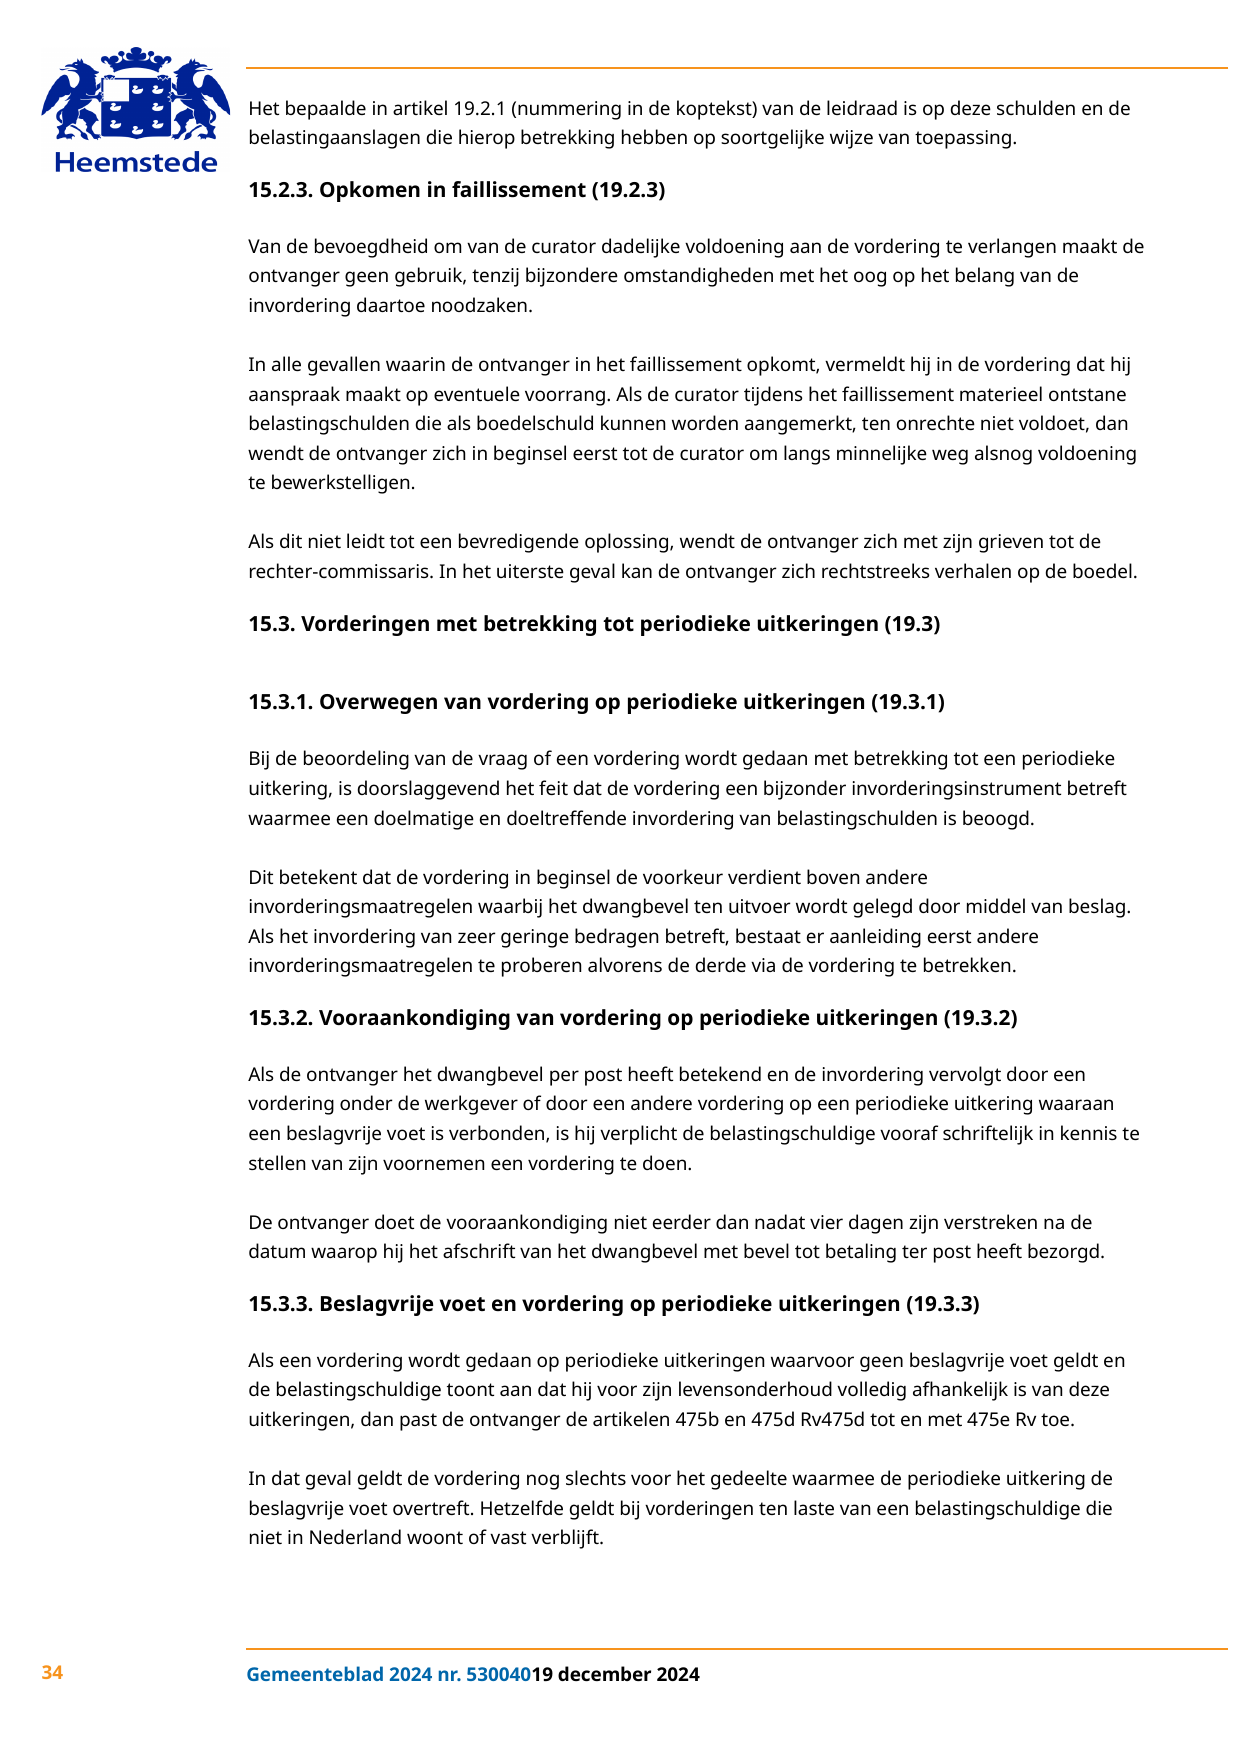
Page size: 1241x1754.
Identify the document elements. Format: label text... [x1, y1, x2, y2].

text Als een vordering wordt gedaan op periodieke uitkeringen waarvoor geen beslagvrije voet geldt en de belastingschuldige toont aan dat hij voor zijn levensonderhoud volledig afhankelijk is van deze uitkeringen, dan past de ontvanger de artikelen 475b en 475d Rv475d tot en met 475e Rv toe. [248, 1347, 1152, 1432]
text 15.3.2. Vooraankondiging van vordering op periodieke uitkeringen (19.3.2) [248, 1003, 1152, 1031]
text 15.3.1. Overwegen van vordering op periodieke uitkeringen (19.3.1) [248, 687, 1152, 716]
text Bij de beoordeling van de vraag of een vordering wordt gedaan met betrekking tot een periodieke uitkering, is doorslaggevend het feit dat de vordering een bijzonder invorderingsinstrument betreft waarmee een doelmatige en doeltreffende invordering van belastingschulden is beoogd. [248, 746, 1152, 830]
text 15.3.3. Beslagvrije voet en vordering op periodieke uitkeringen (19.3.3) [248, 1289, 1152, 1317]
text Van de bevoegdheid om van de curator dadelijke voldoening aan de vordering te verlangen maakt de ontvanger geen gebruik, tenzij bijzondere omstandigheden met het oog op het belang van de invordering daartoe noodzaken. [248, 233, 1152, 318]
text Als de ontvanger het dwangbevel per post heeft betekend en de invordering vervolgt door een vordering onder de werkgever of door een andere vordering op een periodieke uitkering waaraan een beslagvrije voet is verbonden, is hij verplicht de belastingschuldige vooraf schriftelijk in kennis te stellen van zijn voornemen een vordering te doen. [248, 1061, 1152, 1176]
text In alle gevallen waarin de ontvanger in het faillissement opkomt, vermeldt hij in de vordering dat hij aanspraak maakt op eventuele voorrang. Als de curator tijdens het faillissement materieel ontstane belastingschulden die als boedelschuld kunnen worden aangemerkt, ten onrechte niet voldoet, dan wendt de ontvanger zich in beginsel eerst tot de curator om langs minnelijke weg alsnog voldoening te bewerkstelligen. [248, 351, 1152, 495]
text In dat geval geldt de vordering nog slechts voor het gedeelte waarmee de periodieke uitkering de beslagvrije voet overtreft. Hetzelfde geldt bij vorderingen ten laste van een belastingschuldige die niet in Nederland woont of vast verblijft. [248, 1465, 1152, 1550]
text Het bepaalde in artikel 19.2.1 (nummering in de koptekst) van de leidraad is op deze schulden en de belastingaanslagen die hierop betrekking hebben op soortgelijke wijze van toepassing. [248, 95, 1152, 150]
text De ontvanger doet de vooraankondiging niet eerder dan nadat vier dagen zijn verstreken na de datum waarop hij het afschrift van het dwangbevel met bevel tot betaling ter post heeft bezorgd. [248, 1209, 1152, 1264]
text 15.3. Vorderingen met betrekking tot periodieke uitkeringen (19.3) [248, 609, 1152, 637]
text 15.2.3. Opkomen in faillissement (19.2.3) [248, 175, 1152, 203]
text Als dit niet leidt tot een bevredigende oplossing, wendt de ontvanger zich met zijn grieven tot de rechter-commissaris. In het uiterste geval kan de ontvanger zich rechtstreeks verhalen op de boedel. [248, 529, 1152, 584]
picture [41, 47, 231, 172]
text Dit betekent dat de vordering in beginsel de voorkeur verdient boven andere invorderingsmaatregelen waarbij het dwangbevel ten uitvoer wordt gelegd door middel van beslag. Als het invordering van zeer geringe bedragen betreft, bestaat er aanleiding eerst andere invorderingsmaatregelen te proberen alvorens de derde via de vordering te betrekken. [248, 864, 1152, 978]
